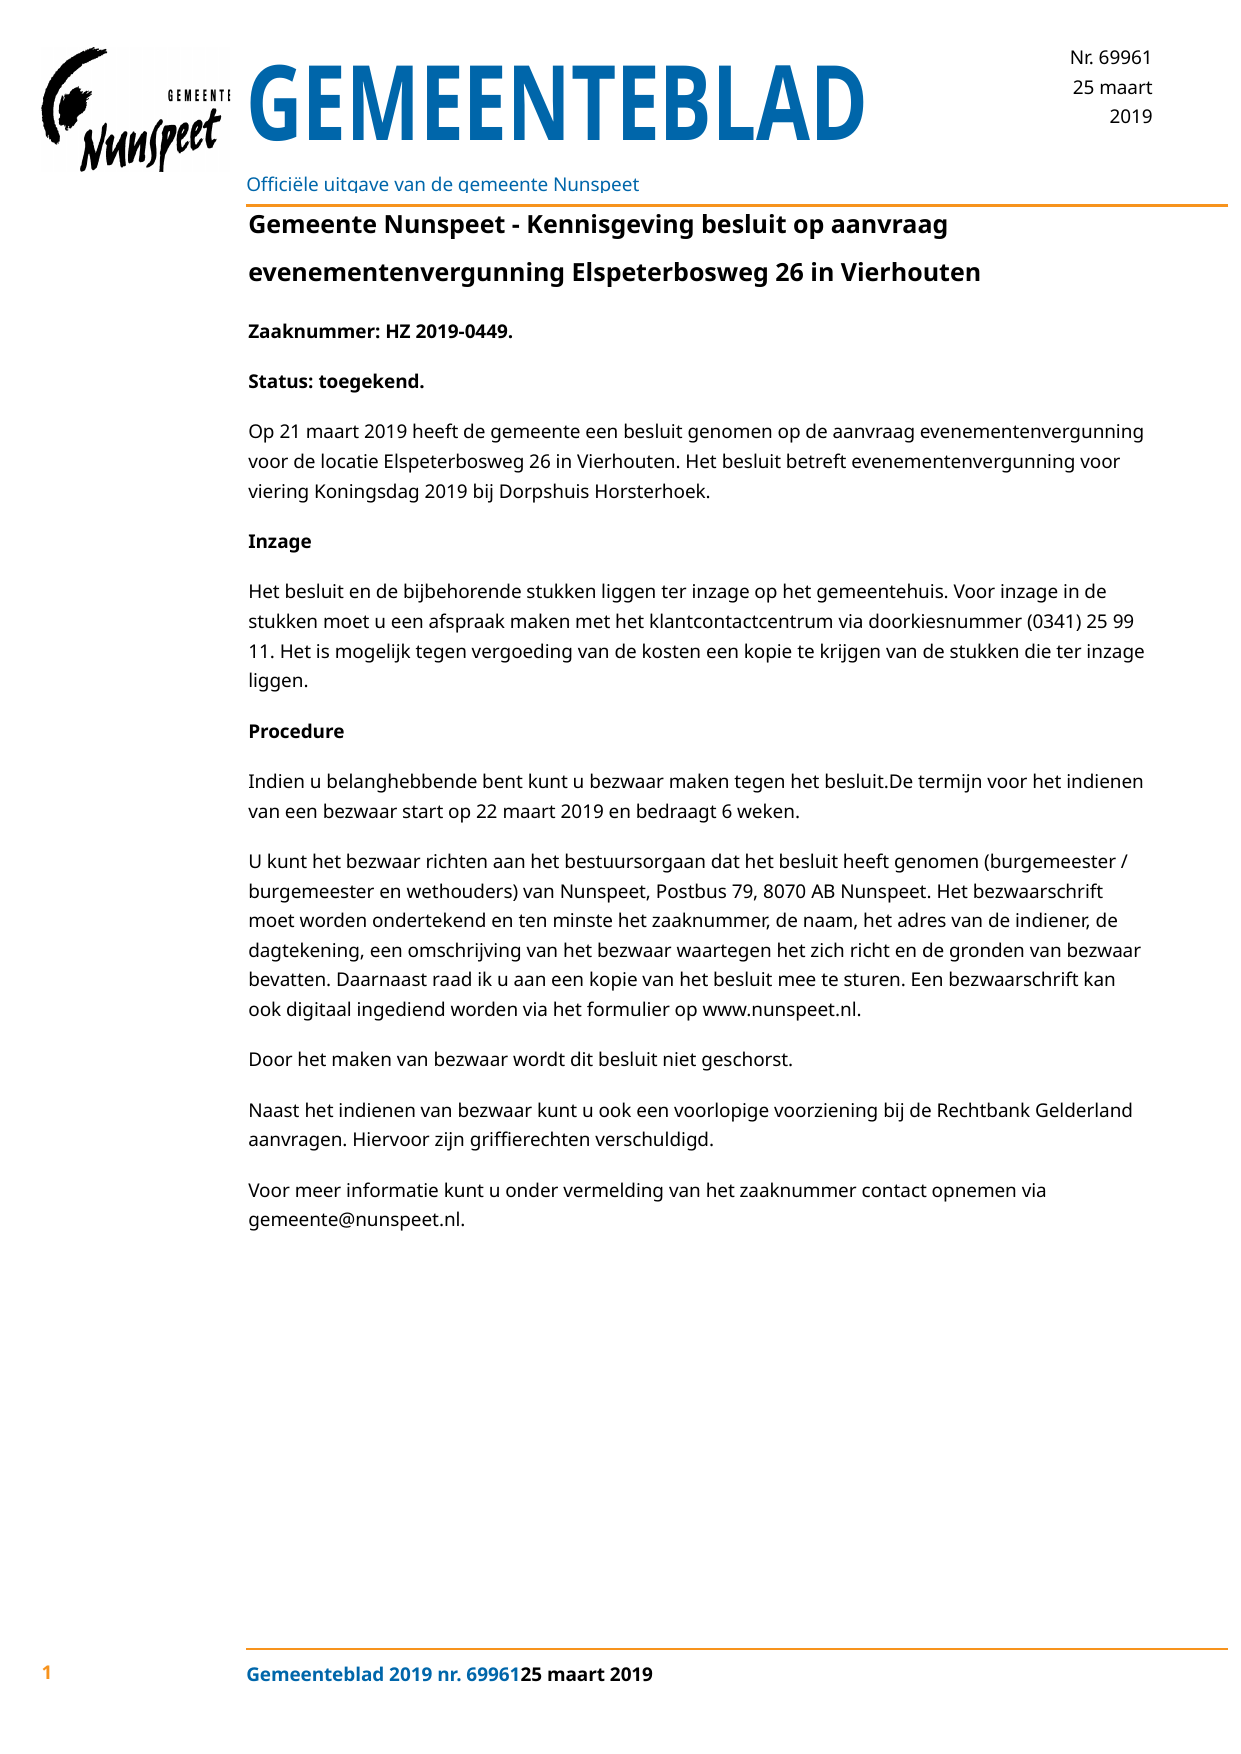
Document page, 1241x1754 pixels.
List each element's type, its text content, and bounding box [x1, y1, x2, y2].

text Zaaknummer: HZ 2019-0449. [248, 318, 1152, 344]
text Gemeente Nunspeet - Kennisgeving besluit op aanvraag evenementenvergunning Elspeterbosweg 26 in Vierhouten [248, 207, 1152, 288]
text Procedure [248, 718, 1152, 744]
text Naast het indienen van bezwaar kunt u ook een voorlopige voorziening bij de Rechtbank Gelderland aanvragen. Hiervoor zijn griffierechten verschuldigd. [248, 1097, 1152, 1152]
text Op 21 maart 2019 heeft de gemeente een besluit genomen op de aanvraag evenementenvergunning voor de locatie Elspeterbosweg 26 in Vierhouten. Het besluit betreft evenementenvergunning voor viering Koningsdag 2019 bij Dorpshuis Horsterhoek. [248, 419, 1152, 504]
text Door het maken van bezwaar wordt dit besluit niet geschorst. [248, 1047, 1152, 1072]
text Indien u belanghebbende bent kunt u bezwaar maken tegen het besluit.De termijn voor het indienen van een bezwaar start op 22 maart 2019 en bedraagt 6 weken. [248, 768, 1152, 824]
picture [41, 47, 231, 172]
text U kunt het bezwaar richten aan het bestuursorgaan dat het besluit heeft genomen (burgemeester / burgemeester en wethouders) van Nunspeet, Postbus 79, 8070 AB Nunspeet. Het bezwaarschrift moet worden ondertekend en ten minste het zaaknummer, de naam, het adres van de indiener, de dagtekening, een omschrijving van het bezwaar waartegen het zich richt en de gronden van bezwaar bevatten. Daarnaast raad ik u aan een kopie van het besluit mee te sturen. Een bezwaarschrift kan ook digitaal ingediend worden via het formulier op www.nunspeet.nl. [248, 848, 1152, 1022]
text Status: toegekend. [248, 368, 1152, 394]
text Inzage [248, 528, 1152, 554]
text Het besluit en de bijbehorende stukken liggen ter inzage op het gemeentehuis. Voor inzage in de stukken moet u een afspraak maken met het klantcontactcentrum via doorkiesnummer (0341) 25 99 11. Het is mogelijk tegen vergoeding van de kosten een kopie te krijgen van de stukken die ter inzage liggen. [248, 579, 1152, 693]
text Voor meer informatie kunt u onder vermelding van het zaaknummer contact opnemen via gemeente@nunspeet.nl. [248, 1177, 1152, 1232]
